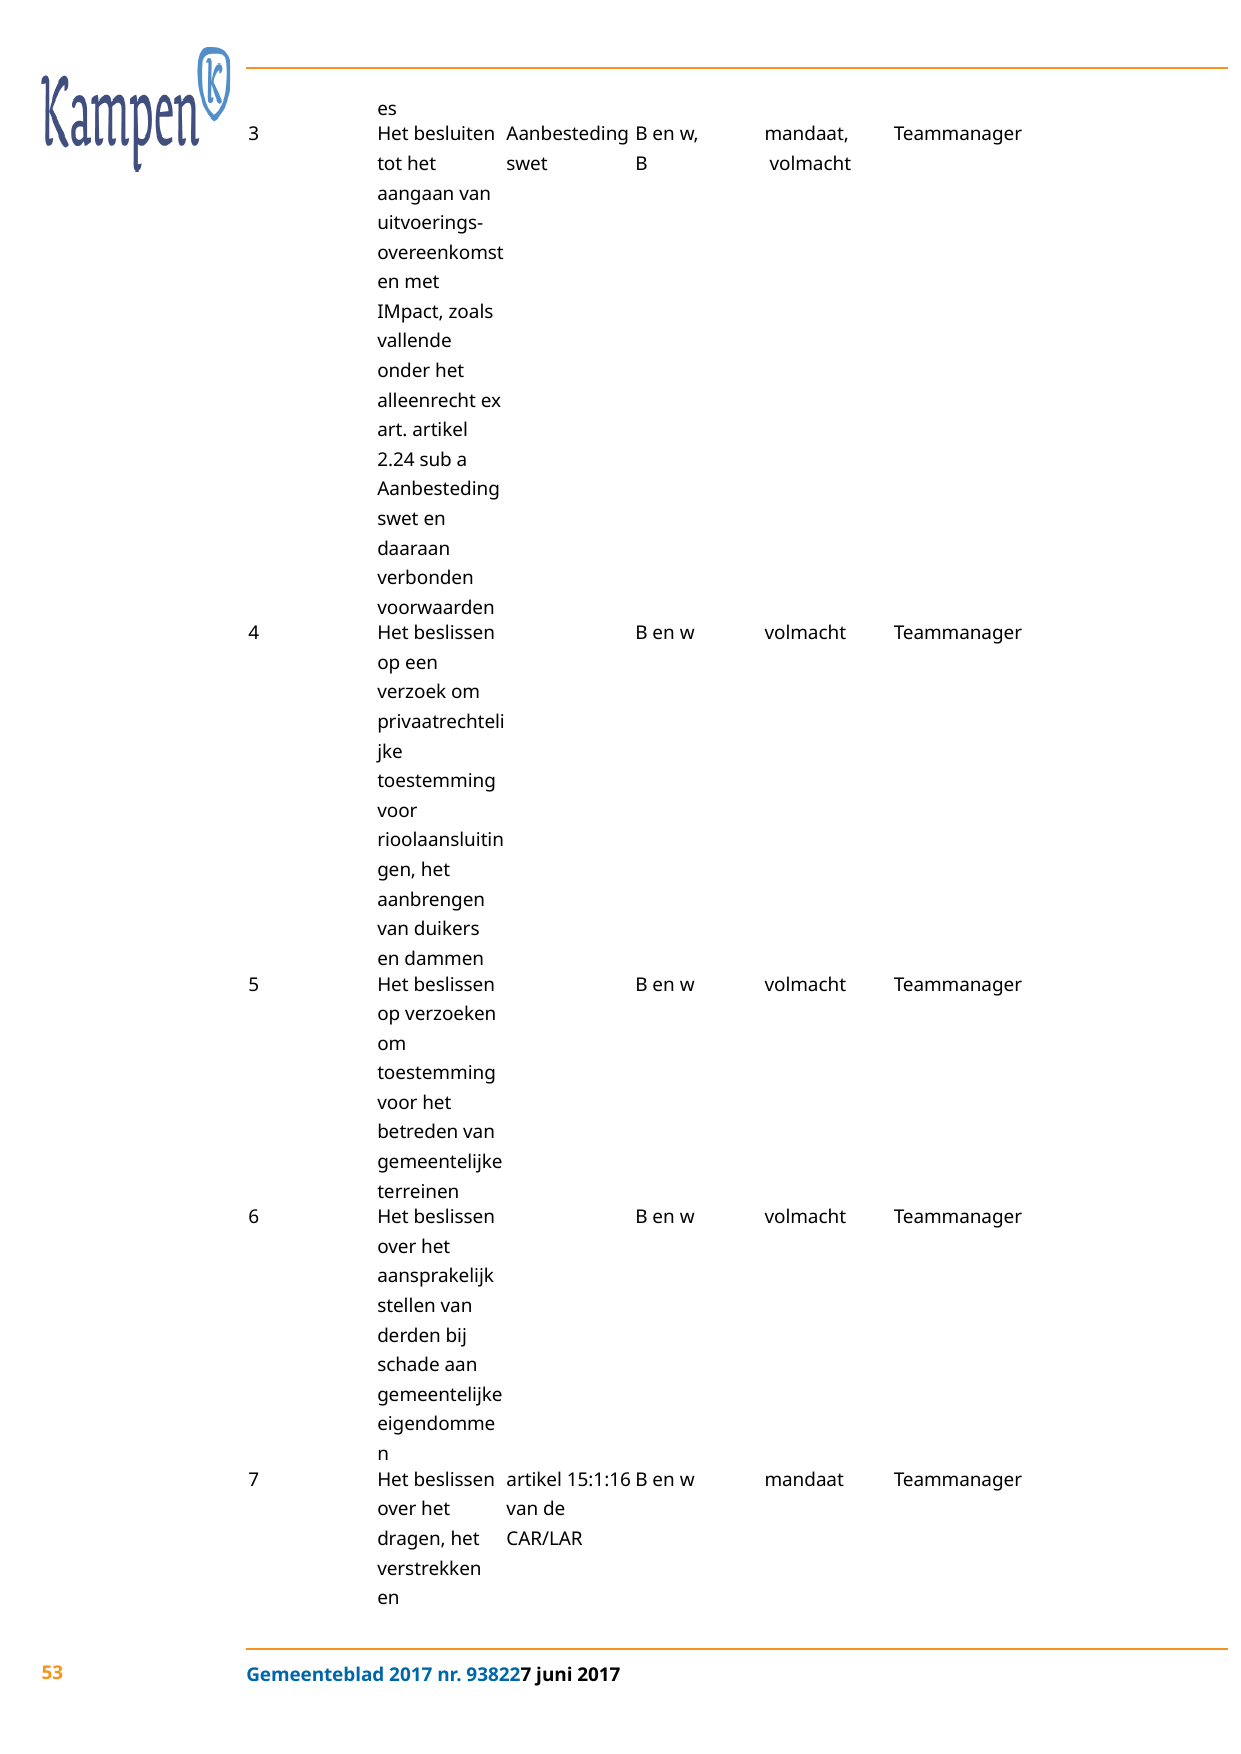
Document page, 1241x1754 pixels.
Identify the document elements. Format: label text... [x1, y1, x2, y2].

table_cell Teammanager [894, 971, 1022, 1203]
table_cell mandaat [764, 1466, 893, 1610]
table_cell artikel 15:1:16 van de CAR/LAR [506, 1466, 635, 1610]
table_cell B en w [635, 1466, 764, 1610]
table_cell [1023, 121, 1152, 619]
table_cell volmacht [764, 1204, 893, 1466]
table_cell [764, 95, 893, 121]
table_cell [506, 1204, 635, 1466]
table_cell Teammanager [894, 620, 1022, 971]
table_cell Teammanager [894, 1466, 1022, 1610]
table_cell es [377, 95, 506, 121]
table_cell B en w [635, 620, 764, 971]
table_cell [506, 971, 635, 1203]
table_cell [894, 95, 1022, 121]
table_cell [506, 95, 635, 121]
table_cell Het beslissen op verzoeken om toestemming voor het betreden van gemeentelijke terreinen [377, 971, 506, 1203]
table_cell mandaat, volmacht [764, 121, 893, 619]
table_cell 4 [248, 620, 377, 971]
table_cell [1023, 1466, 1152, 1610]
table_cell 5 [248, 971, 377, 1203]
table_cell Het beslissen over het dragen, het verstrekken en [377, 1466, 506, 1610]
table_cell Teammanager [894, 1204, 1022, 1466]
table_cell Aanbestedingswet [506, 121, 635, 619]
table_cell [1023, 95, 1152, 121]
table_cell B en w [635, 1204, 764, 1466]
table_cell [635, 95, 764, 121]
table_cell volmacht [764, 620, 893, 971]
table_cell B en w [635, 971, 764, 1203]
table_cell Het beslissen over het aansprakelijk stellen van derden bij schade aan gemeentelijke eigendommen [377, 1204, 506, 1466]
table_cell Het beslissen op een verzoek om privaatrechtelijke toestemming voor rioolaansluitingen, het aanbrengen van duikers en dammen [377, 620, 506, 971]
table_cell [248, 95, 377, 121]
table_cell [1023, 620, 1152, 971]
table_cell B en w, B [635, 121, 764, 619]
table_cell [1023, 971, 1152, 1203]
table_cell [506, 620, 635, 971]
table_cell volmacht [764, 971, 893, 1203]
table_cell Het besluiten tot het aangaan van uitvoerings-overeenkomsten met IMpact, zoals vallende onder het alleenrecht ex art. artikel 2.24 sub a Aanbestedingswet en daaraan verbonden voorwaarden [377, 121, 506, 619]
table_cell [1023, 1204, 1152, 1466]
table_cell Teammanager [894, 121, 1022, 619]
table_cell 7 [248, 1466, 377, 1610]
picture [41, 47, 231, 172]
table_cell 6 [248, 1204, 377, 1466]
table_cell 3 [248, 121, 377, 619]
